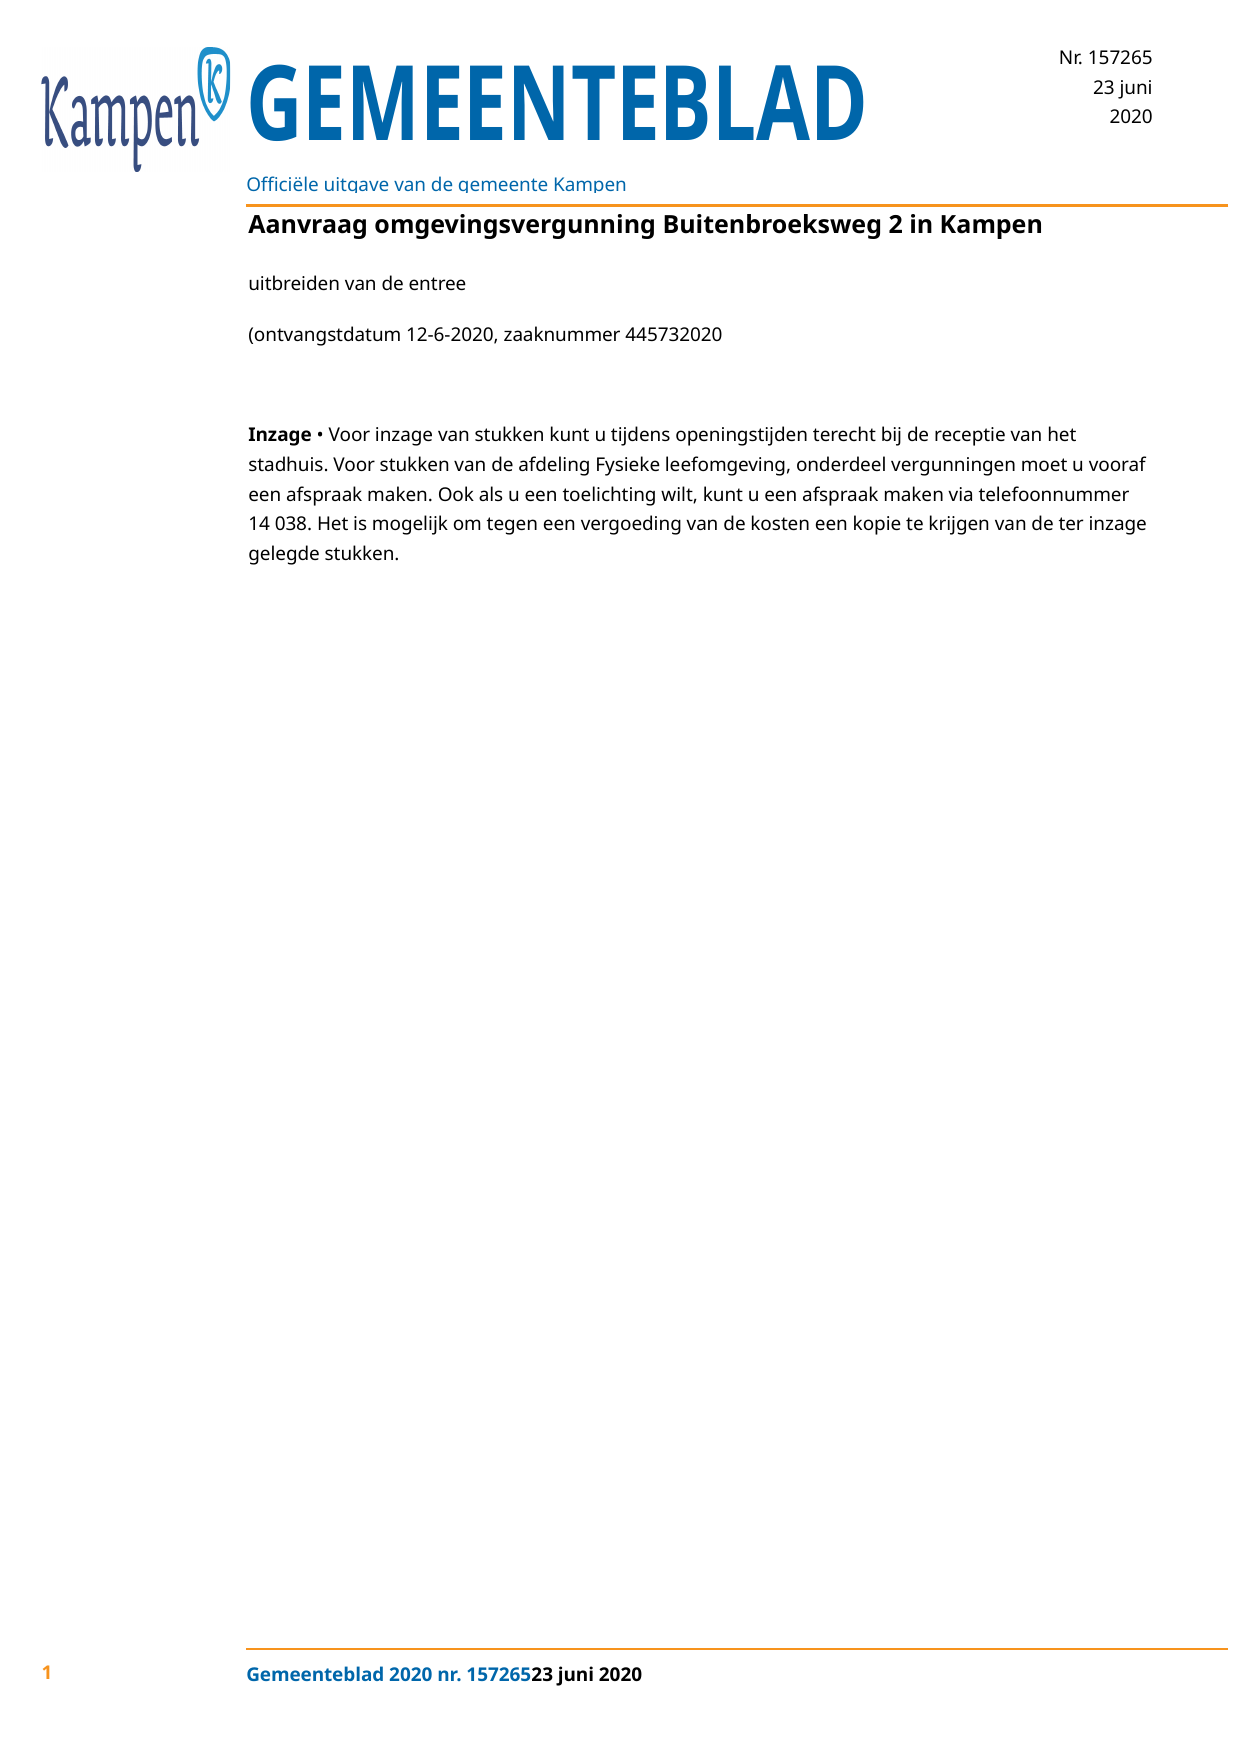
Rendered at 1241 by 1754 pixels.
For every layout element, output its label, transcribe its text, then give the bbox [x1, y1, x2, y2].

text (ontvangstdatum 12-6-2020, zaaknummer 445732020 [248, 321, 1152, 346]
text uitbreiden van de entree [248, 270, 1152, 296]
picture [41, 47, 231, 172]
text Aanvraag omgevingsvergunning Buitenbroeksweg 2 in Kampen [248, 207, 1152, 241]
text Inzage • Voor inzage van stukken kunt u tijdens openingstijden terecht bij de receptie van het stadhuis. Voor stukken van de afdeling Fysieke leefomgeving, onderdeel vergunningen moet u vooraf een afspraak maken. Ook als u een toelichting wilt, kunt u een afspraak maken via telefoonnummer 14 038. Het is mogelijk om tegen een vergoeding van de kosten een kopie te krijgen van de ter inzage gelegde stukken. [248, 422, 1152, 566]
